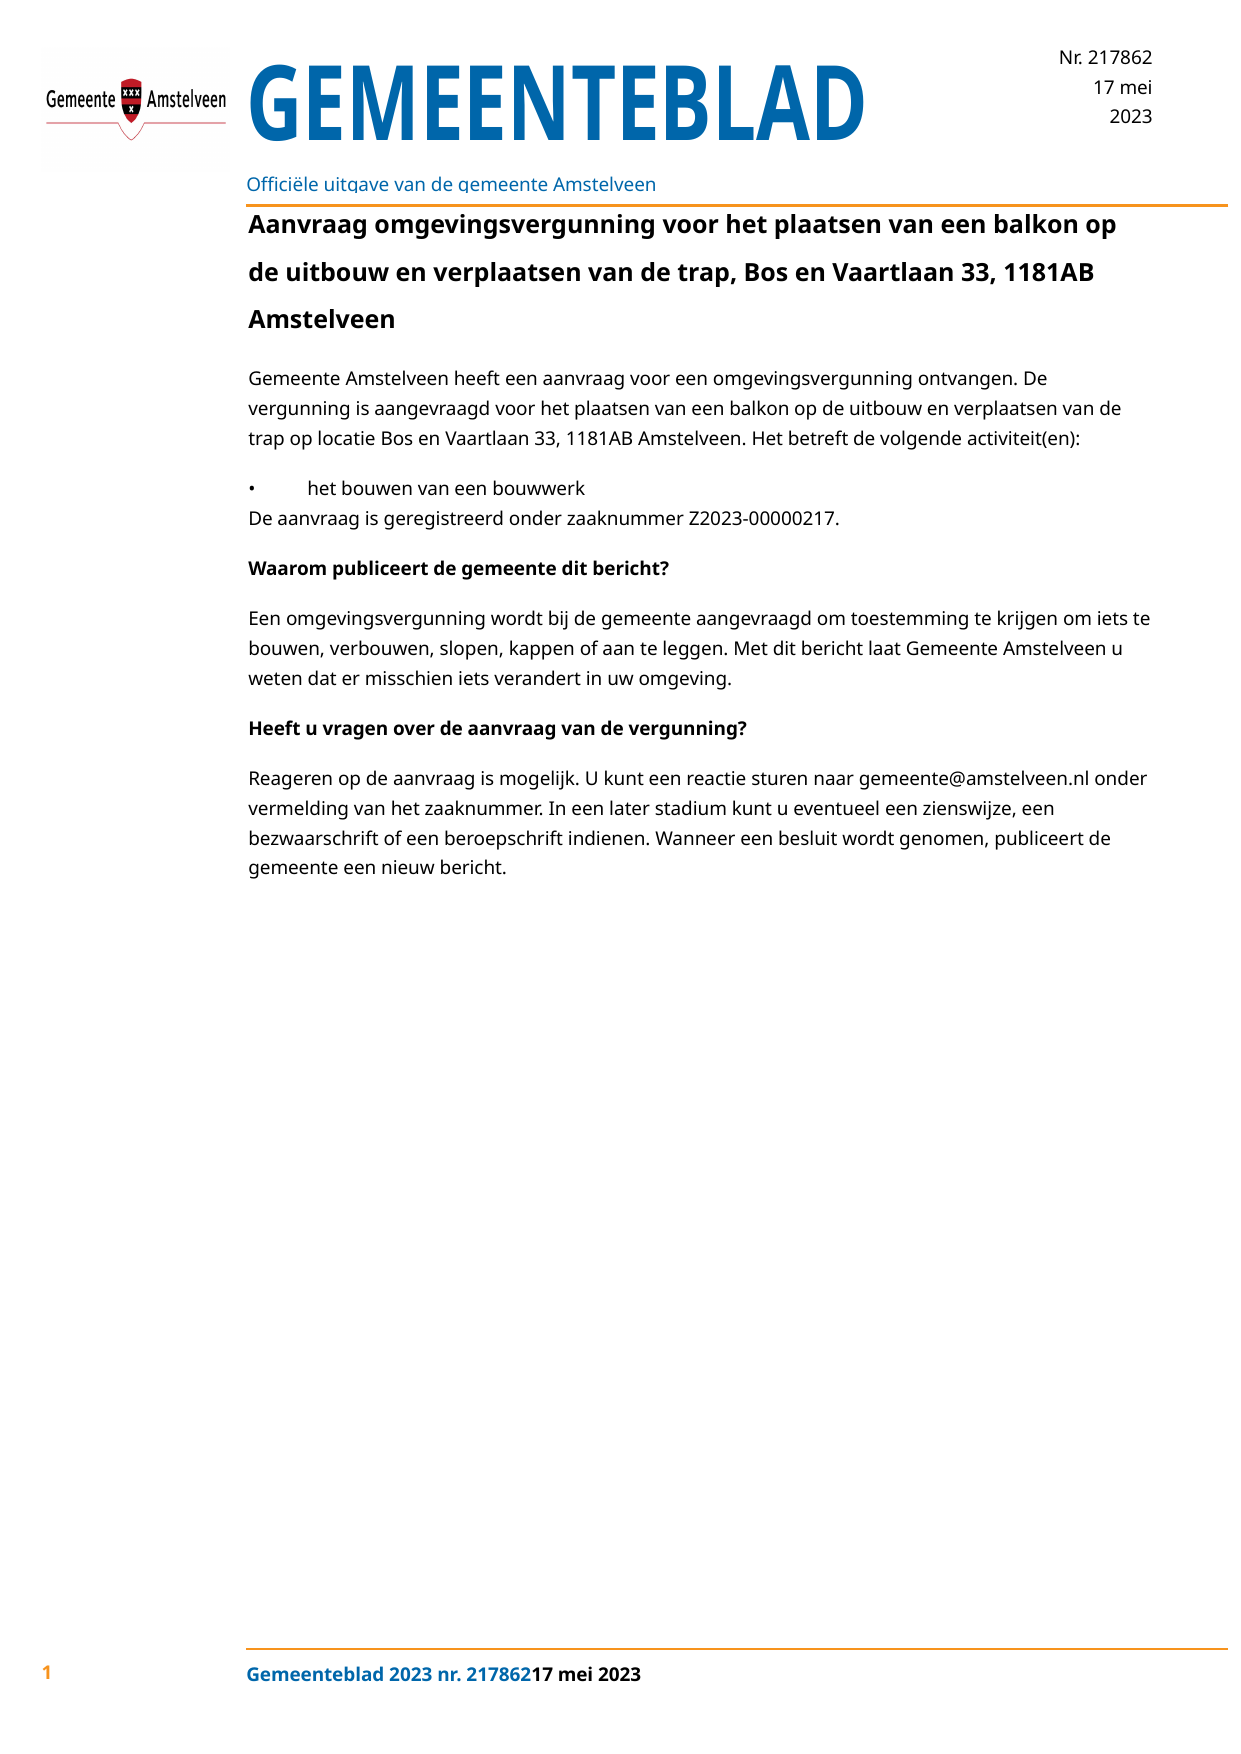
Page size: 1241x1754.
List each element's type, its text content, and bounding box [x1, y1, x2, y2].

text Waarom publiceert de gemeente dit bericht? [248, 555, 1152, 581]
text Reageren op de aanvraag is mogelijk. U kunt een reactie sturen naar gemeente@amstelveen.nl onder vermelding van het zaaknummer. In een later stadium kunt u eventueel een zienswijze, een bezwaarschrift of een beroepschrift indienen. Wanneer een besluit wordt genomen, publiceert de gemeente een nieuw bericht. [248, 766, 1152, 880]
text De aanvraag is geregistreerd onder zaaknummer Z2023-00000217. [248, 505, 1152, 530]
text Heeft u vragen over de aanvraag van de vergunning? [248, 715, 1152, 741]
text Gemeente Amstelveen heeft een aanvraag voor een omgevingsvergunning ontvangen. De vergunning is aangevraagd voor het plaatsen van een balkon op de uitbouw en verplaatsen van de trap op locatie Bos en Vaartlaan 33, 1181AB Amstelveen. Het betreft de volgende activiteit(en): [248, 366, 1152, 450]
picture [41, 47, 231, 172]
text Een omgevingsvergunning wordt bij de gemeente aangevraagd om toestemming te krijgen om iets te bouwen, verbouwen, slopen, kappen of aan te leggen. Met dit bericht laat Gemeente Amstelveen u weten dat er misschien iets verandert in uw omgeving. [248, 606, 1152, 690]
list het bouwen van een bouwwerk [248, 475, 1152, 501]
text Aanvraag omgevingsvergunning voor het plaatsen van een balkon op de uitbouw en verplaatsen van de trap, Bos en Vaartlaan 33, 1181AB Amstelveen [248, 207, 1152, 336]
